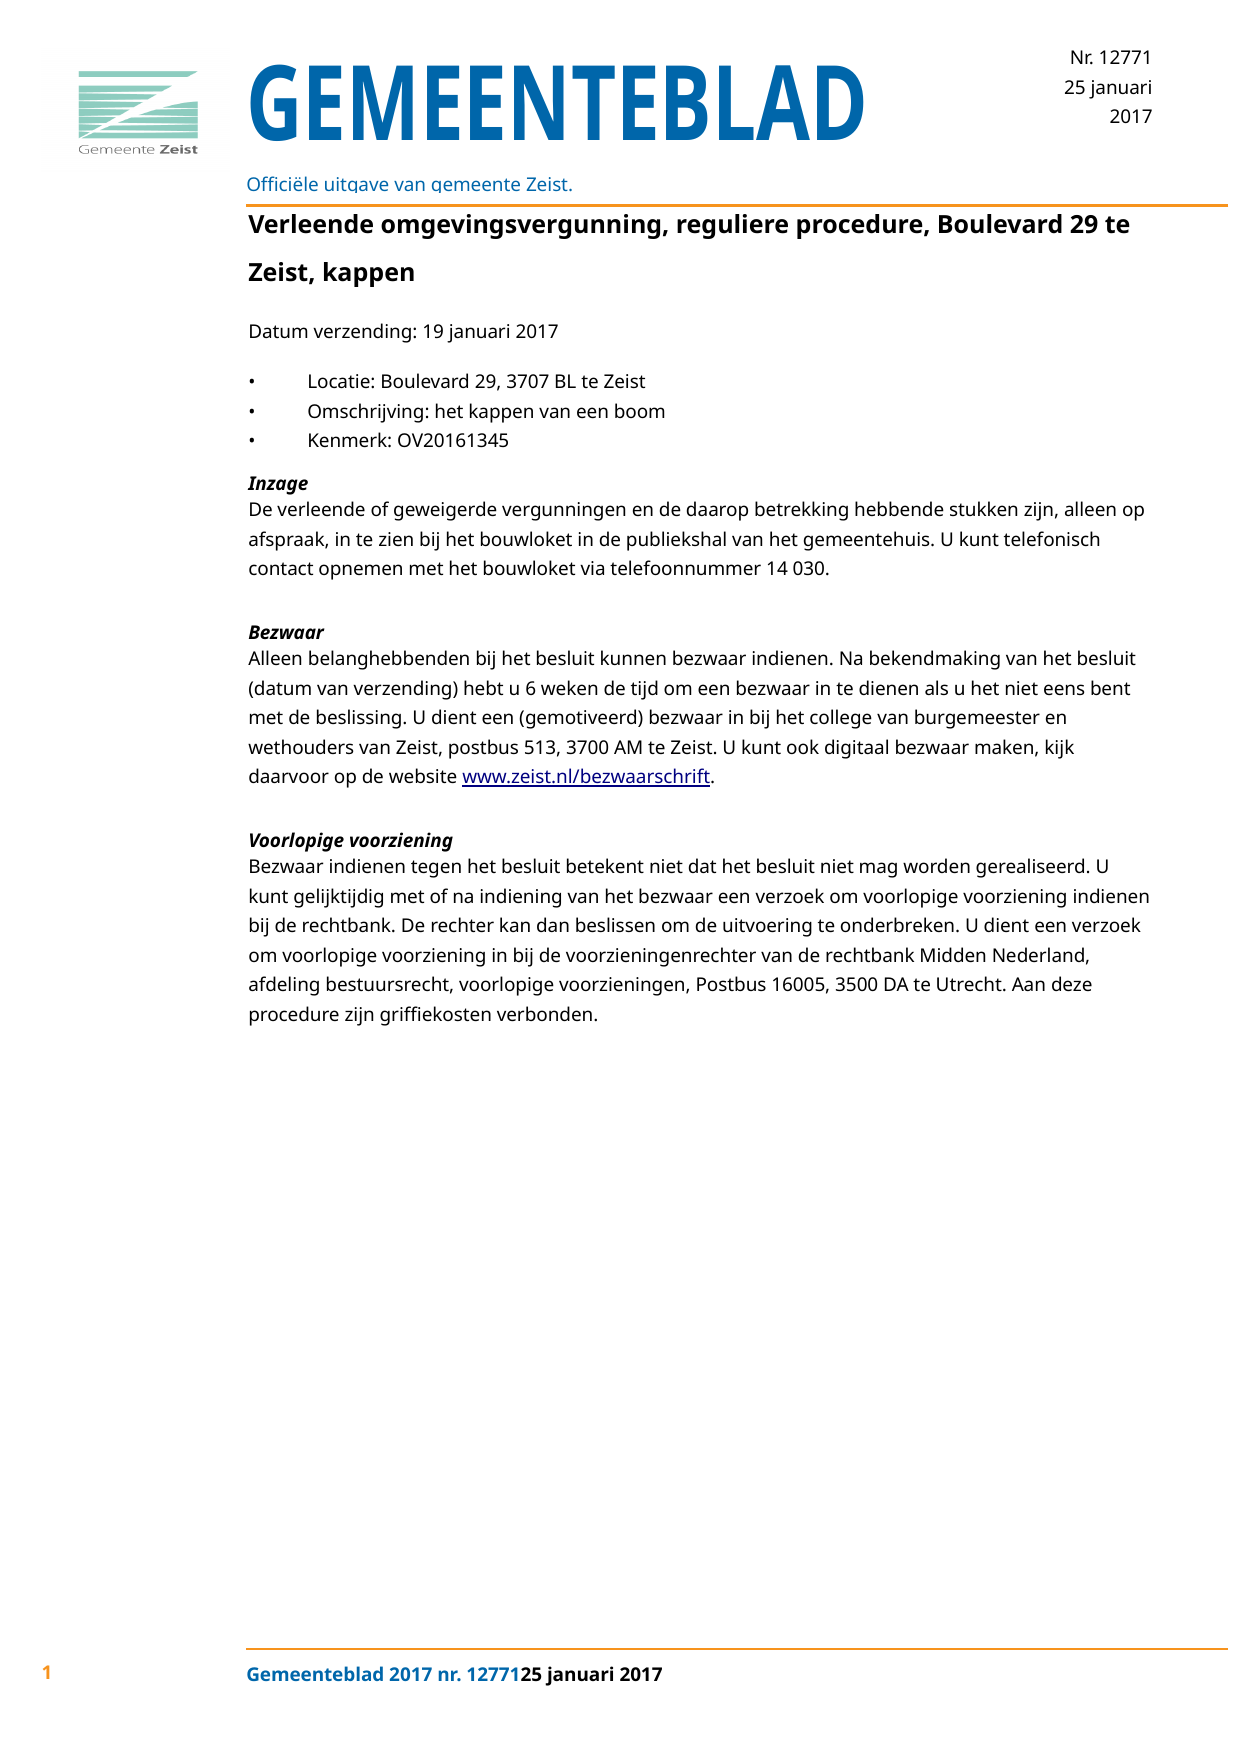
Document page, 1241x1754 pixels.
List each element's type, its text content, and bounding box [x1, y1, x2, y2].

text Verleende omgevingsvergunning, reguliere procedure, Boulevard 29 te Zeist, kappen [248, 207, 1152, 288]
list Locatie: Boulevard 29, 3707 BL te Zeist [248, 368, 1152, 394]
text Voorlopige voorziening [248, 827, 1152, 853]
picture [41, 47, 231, 172]
text Bezwaar [248, 619, 1152, 645]
list Kenmerk: OV20161345 [248, 427, 1152, 453]
text Inzage [248, 471, 1152, 496]
list Omschrijving: het kappen van een boom [248, 398, 1152, 424]
text Bezwaar indienen tegen het besluit betekent niet dat het besluit niet mag worden gerealiseerd. U kunt gelijktijdig met of na indiening van het bezwaar een verzoek om voorlopige voorziening indienen bij de rechtbank. De rechter kan dan beslissen om de uitvoering te onderbreken. U dient een verzoek om voorlopige voorziening in bij de voorzieningenrechter van de rechtbank Midden Nederland, afdeling bestuursrecht, voorlopige voorzieningen, Postbus 16005, 3500 DA te Utrecht. Aan deze procedure zijn griffiekosten verbonden. [248, 853, 1152, 1027]
text Alleen belanghebbenden bij het besluit kunnen bezwaar indienen. Na bekendmaking van het besluit (datum van verzending) hebt u 6 weken de tijd om een bezwaar in te dienen als u het niet eens bent met de beslissing. U dient een (gemotiveerd) bezwaar in bij het college van burgemeester en wethouders van Zeist, postbus 513, 3700 AM te Zeist. U kunt ook digitaal bezwaar maken, kijk daarvoor op de website www.zeist.nl/bezwaarschrift. [248, 645, 1152, 789]
text De verleende of geweigerde vergunningen en de daarop betrekking hebbende stukken zijn, alleen op afspraak, in te zien bij het bouwloket in de publiekshal van het gemeentehuis. U kunt telefonisch contact opnemen met het bouwloket via telefoonnummer 14 030. [248, 496, 1152, 581]
text Datum verzending: 19 januari 2017 [248, 318, 1152, 344]
